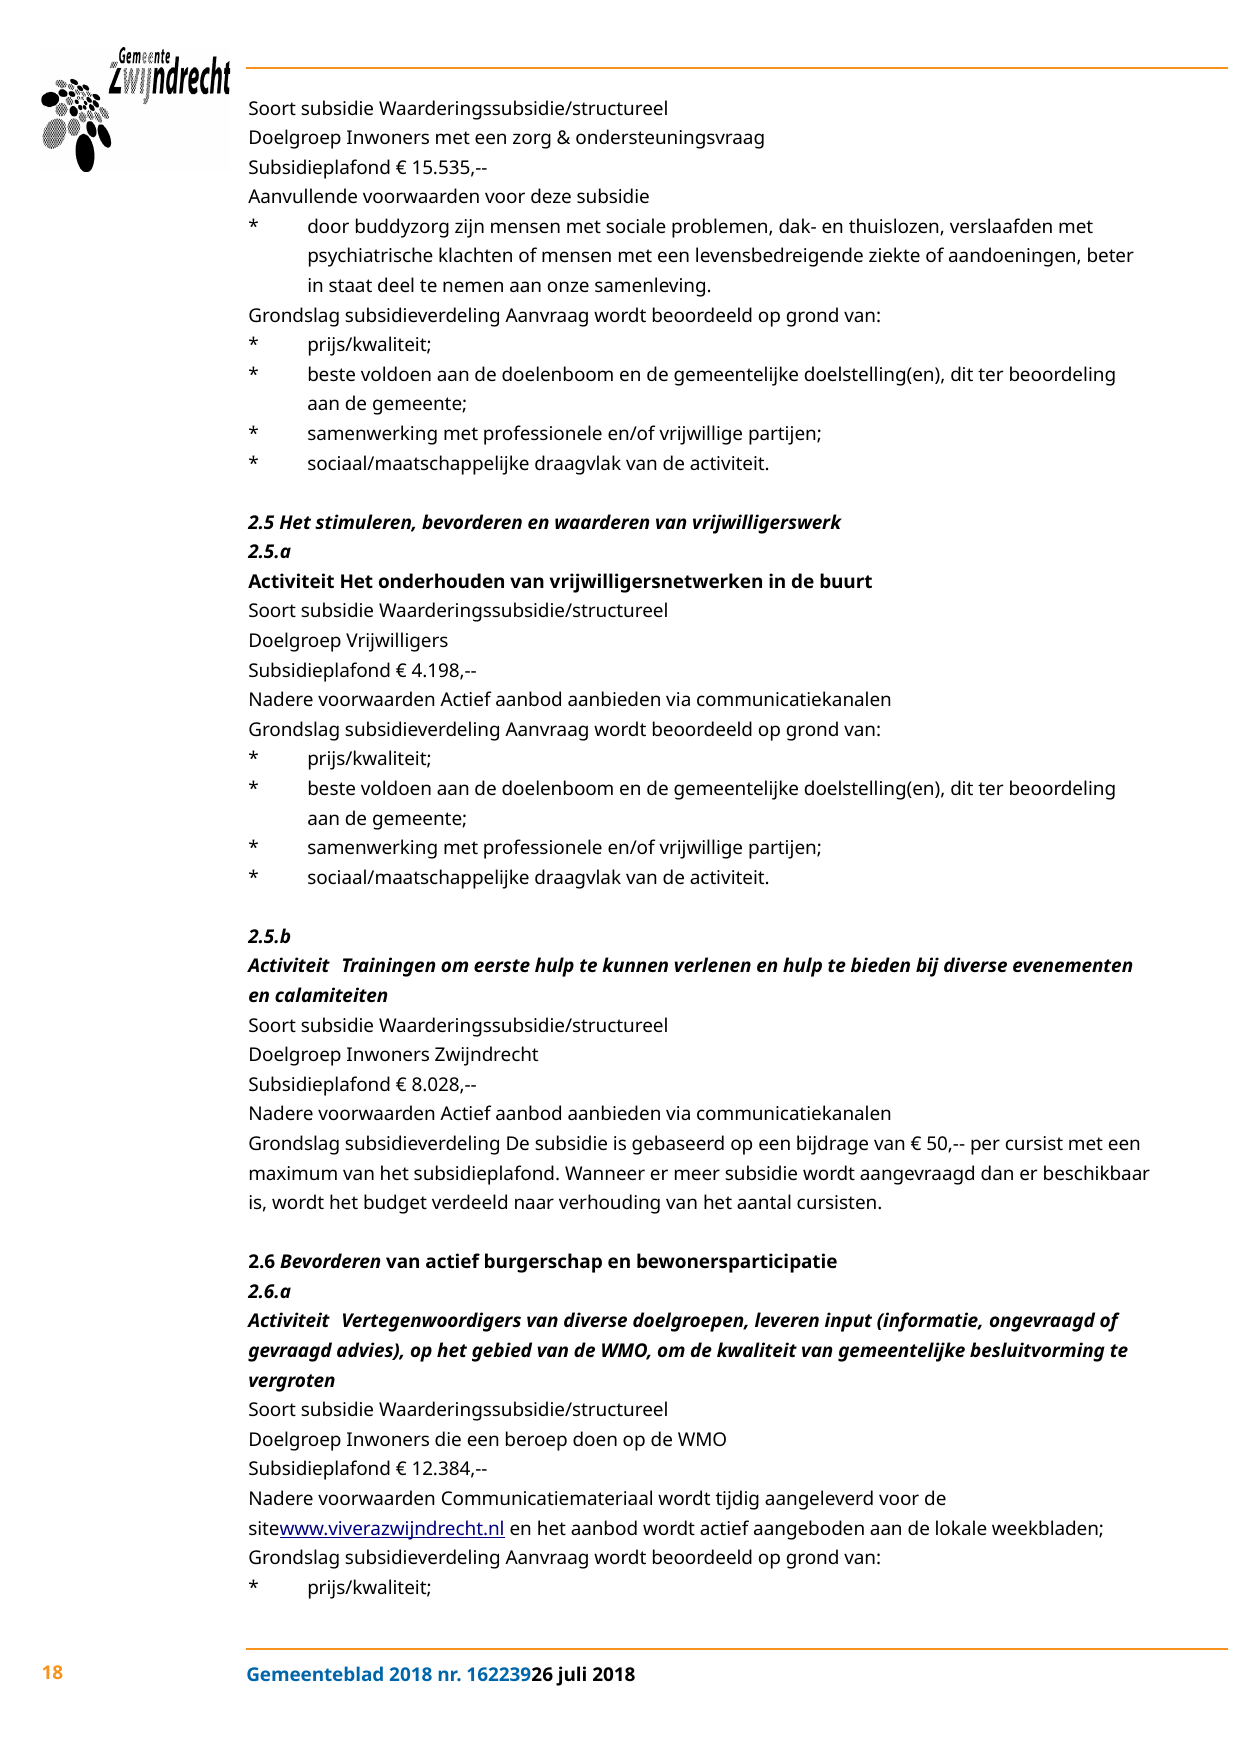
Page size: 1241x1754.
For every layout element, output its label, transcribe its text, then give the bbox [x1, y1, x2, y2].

list prijs/kwaliteit; [248, 331, 1152, 357]
text Soort subsidie Waarderingssubsidie/structureel [248, 95, 1152, 121]
text 2.5.b [248, 923, 1152, 949]
list prijs/kwaliteit; [248, 1574, 1152, 1600]
text Grondslag subsidieverdeling Aanvraag wordt beoordeeld op grond van: [248, 302, 1152, 328]
text Nadere voorwaarden Communicatiemateriaal wordt tijdig aangeleverd voor de sitewww.viverazwijndrecht.nl en het aanbod wordt actief aangeboden aan de lokale weekbladen; [248, 1485, 1152, 1541]
list sociaal/maatschappelijke draagvlak van de activiteit. [248, 450, 1152, 476]
text Nadere voorwaarden Actief aanbod aanbieden via communicatiekanalen [248, 686, 1152, 712]
text Nadere voorwaarden Actief aanbod aanbieden via communicatiekanalen [248, 1101, 1152, 1126]
list beste voldoen aan de doelenboom en de gemeentelijke doelstelling(en), dit ter beoordeling aan de gemeente; [248, 775, 1152, 831]
text Grondslag subsidieverdeling De subsidie is gebaseerd op een bijdrage van € 50,-- per cursist met een maximum van het subsidieplafond. Wanneer er meer subsidie wordt aangevraagd dan er beschikbaar is, wordt het budget verdeeld naar verhouding van het aantal cursisten. [248, 1130, 1152, 1215]
text Activiteit Trainingen om eerste hulp te kunnen verlenen en hulp te bieden bij diverse evenementen en calamiteiten [248, 953, 1152, 1008]
text Activiteit Vertegenwoordigers van diverse doelgroepen, leveren input (informatie, ongevraagd of gevraagd advies), op het gebied van de WMO, om de kwaliteit van gemeentelijke besluitvorming te vergroten [248, 1308, 1152, 1393]
text Doelgroep Inwoners met een zorg & ondersteuningsvraag [248, 124, 1152, 150]
text Doelgroep Inwoners Zwijndrecht [248, 1041, 1152, 1067]
text Activiteit Het onderhouden van vrijwilligersnetwerken in de buurt [248, 568, 1152, 594]
text 2.6.a [248, 1278, 1152, 1304]
list sociaal/maatschappelijke draagvlak van de activiteit. [248, 864, 1152, 890]
text Grondslag subsidieverdeling Aanvraag wordt beoordeeld op grond van: [248, 1544, 1152, 1570]
list beste voldoen aan de doelenboom en de gemeentelijke doelstelling(en), dit ter beoordeling aan de gemeente; [248, 361, 1152, 416]
text Subsidieplafond € 8.028,-- [248, 1071, 1152, 1097]
text Soort subsidie Waarderingssubsidie/structureel [248, 1396, 1152, 1422]
list prijs/kwaliteit; [248, 746, 1152, 771]
text Subsidieplafond € 15.535,-- [248, 154, 1152, 180]
text 2.6 Bevorderen van actief burgerschap en bewonersparticipatie [248, 1248, 1152, 1274]
text Doelgroep Inwoners die een beroep doen op de WMO [248, 1426, 1152, 1452]
text 2.5 Het stimuleren, bevorderen en waarderen van vrijwilligerswerk [248, 509, 1152, 535]
text Subsidieplafond € 4.198,-- [248, 657, 1152, 683]
text Doelgroep Vrijwilligers [248, 627, 1152, 653]
text 2.5.a [248, 538, 1152, 564]
list door buddyzorg zijn mensen met sociale problemen, dak- en thuislozen, verslaafden met psychiatrische klachten of mensen met een levensbedreigende ziekte of aandoeningen, beter in staat deel te nemen aan onze samenleving. [248, 213, 1152, 298]
list samenwerking met professionele en/of vrijwillige partijen; [248, 420, 1152, 446]
text Soort subsidie Waarderingssubsidie/structureel [248, 598, 1152, 623]
picture [41, 47, 231, 172]
text Subsidieplafond € 12.384,-- [248, 1456, 1152, 1481]
text Soort subsidie Waarderingssubsidie/structureel [248, 1012, 1152, 1038]
list samenwerking met professionele en/of vrijwillige partijen; [248, 834, 1152, 860]
text Grondslag subsidieverdeling Aanvraag wordt beoordeeld op grond van: [248, 716, 1152, 742]
text Aanvullende voorwaarden voor deze subsidie [248, 183, 1152, 209]
